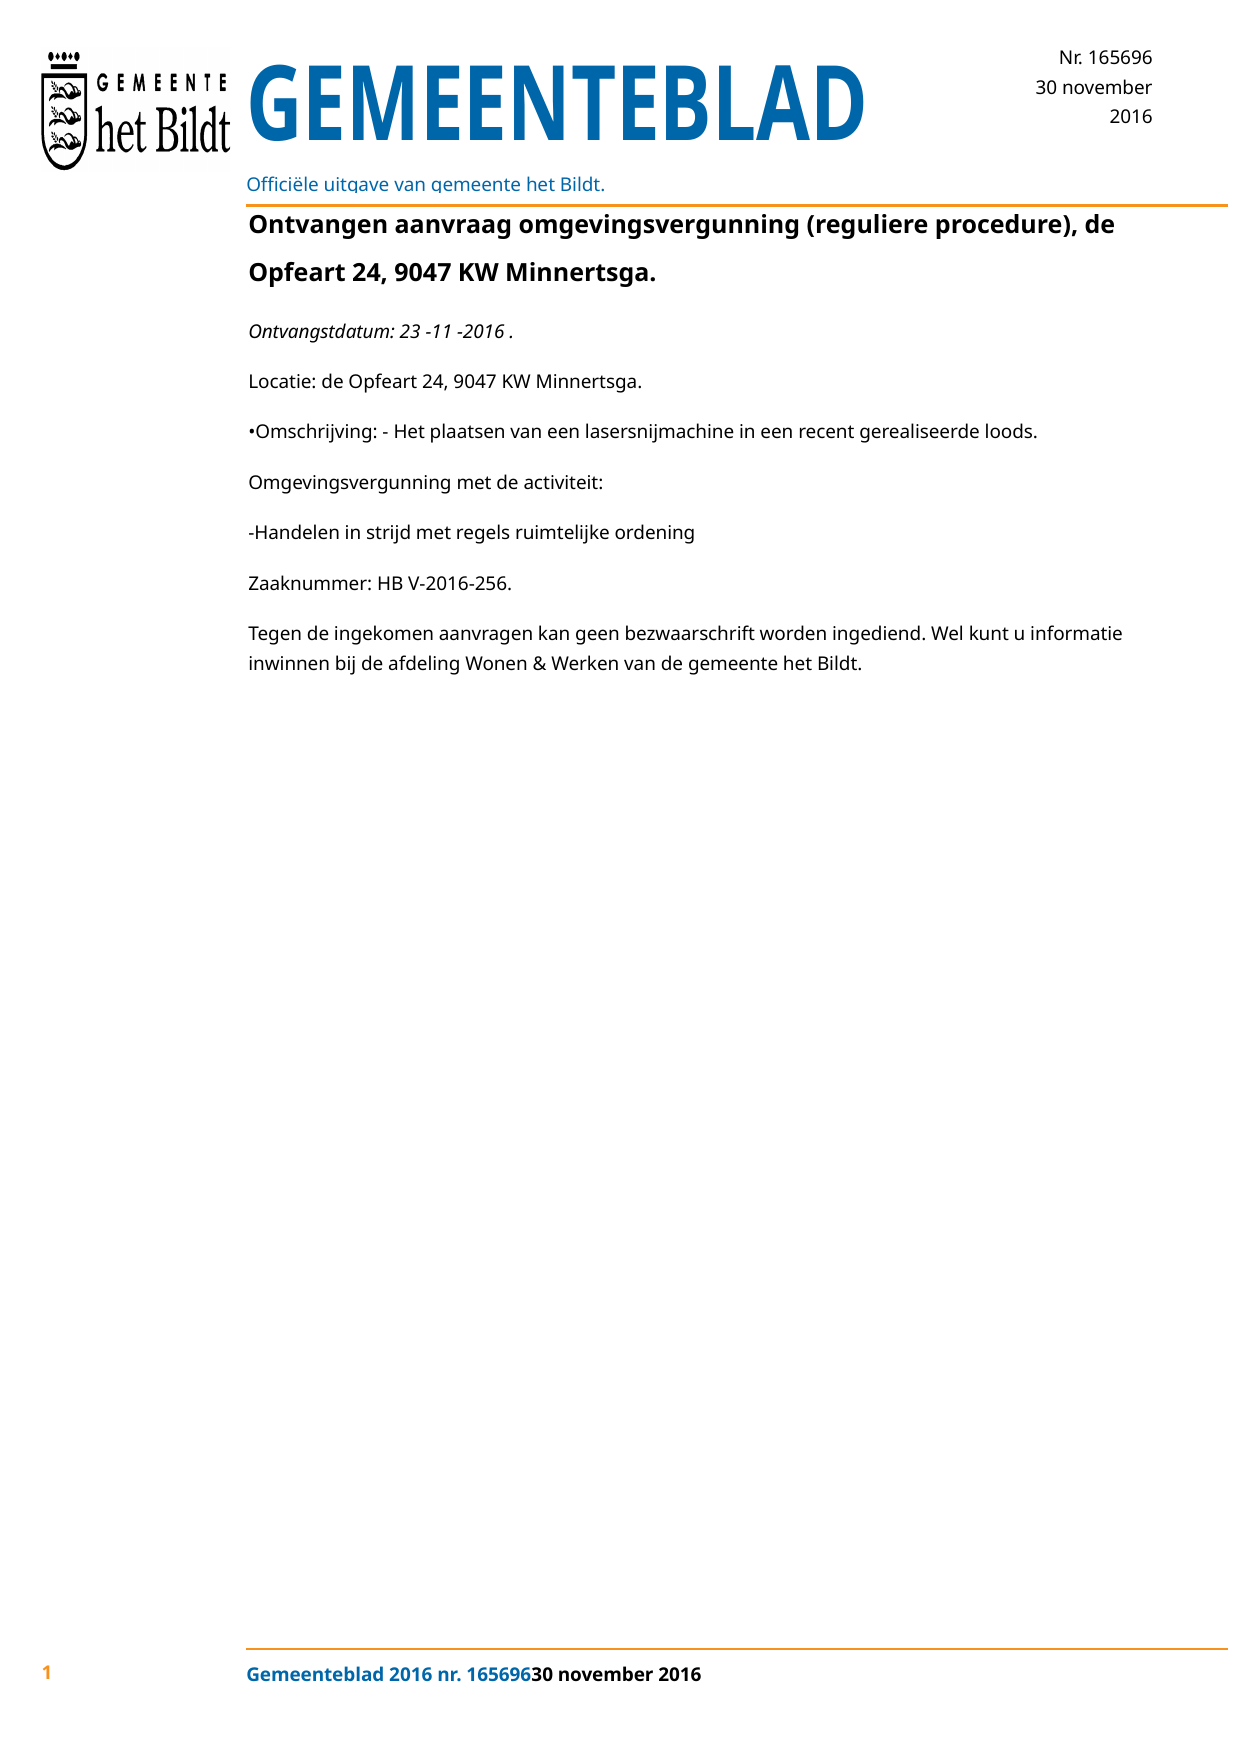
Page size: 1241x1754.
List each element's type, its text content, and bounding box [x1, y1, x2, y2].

text Ontvangen aanvraag omgevingsvergunning (reguliere procedure), de Opfeart 24, 9047 KW Minnertsga. [248, 207, 1152, 288]
text •Omschrijving: - Het plaatsen van een lasersnijmachine in een recent gerealiseerde loods. [248, 419, 1152, 444]
text Omgevingsvergunning met de activiteit: [248, 469, 1152, 495]
text -Handelen in strijd met regels ruimtelijke ordening [248, 519, 1152, 545]
picture [41, 47, 231, 172]
text Ontvangstdatum: 23 -11 -2016 . [248, 318, 1152, 344]
text Zaaknummer: HB V-2016-256. [248, 570, 1152, 596]
text Tegen de ingekomen aanvragen kan geen bezwaarschrift worden ingediend. Wel kunt u informatie inwinnen bij de afdeling Wonen & Werken van de gemeente het Bildt. [248, 620, 1152, 676]
text Locatie: de Opfeart 24, 9047 KW Minnertsga. [248, 368, 1152, 394]
